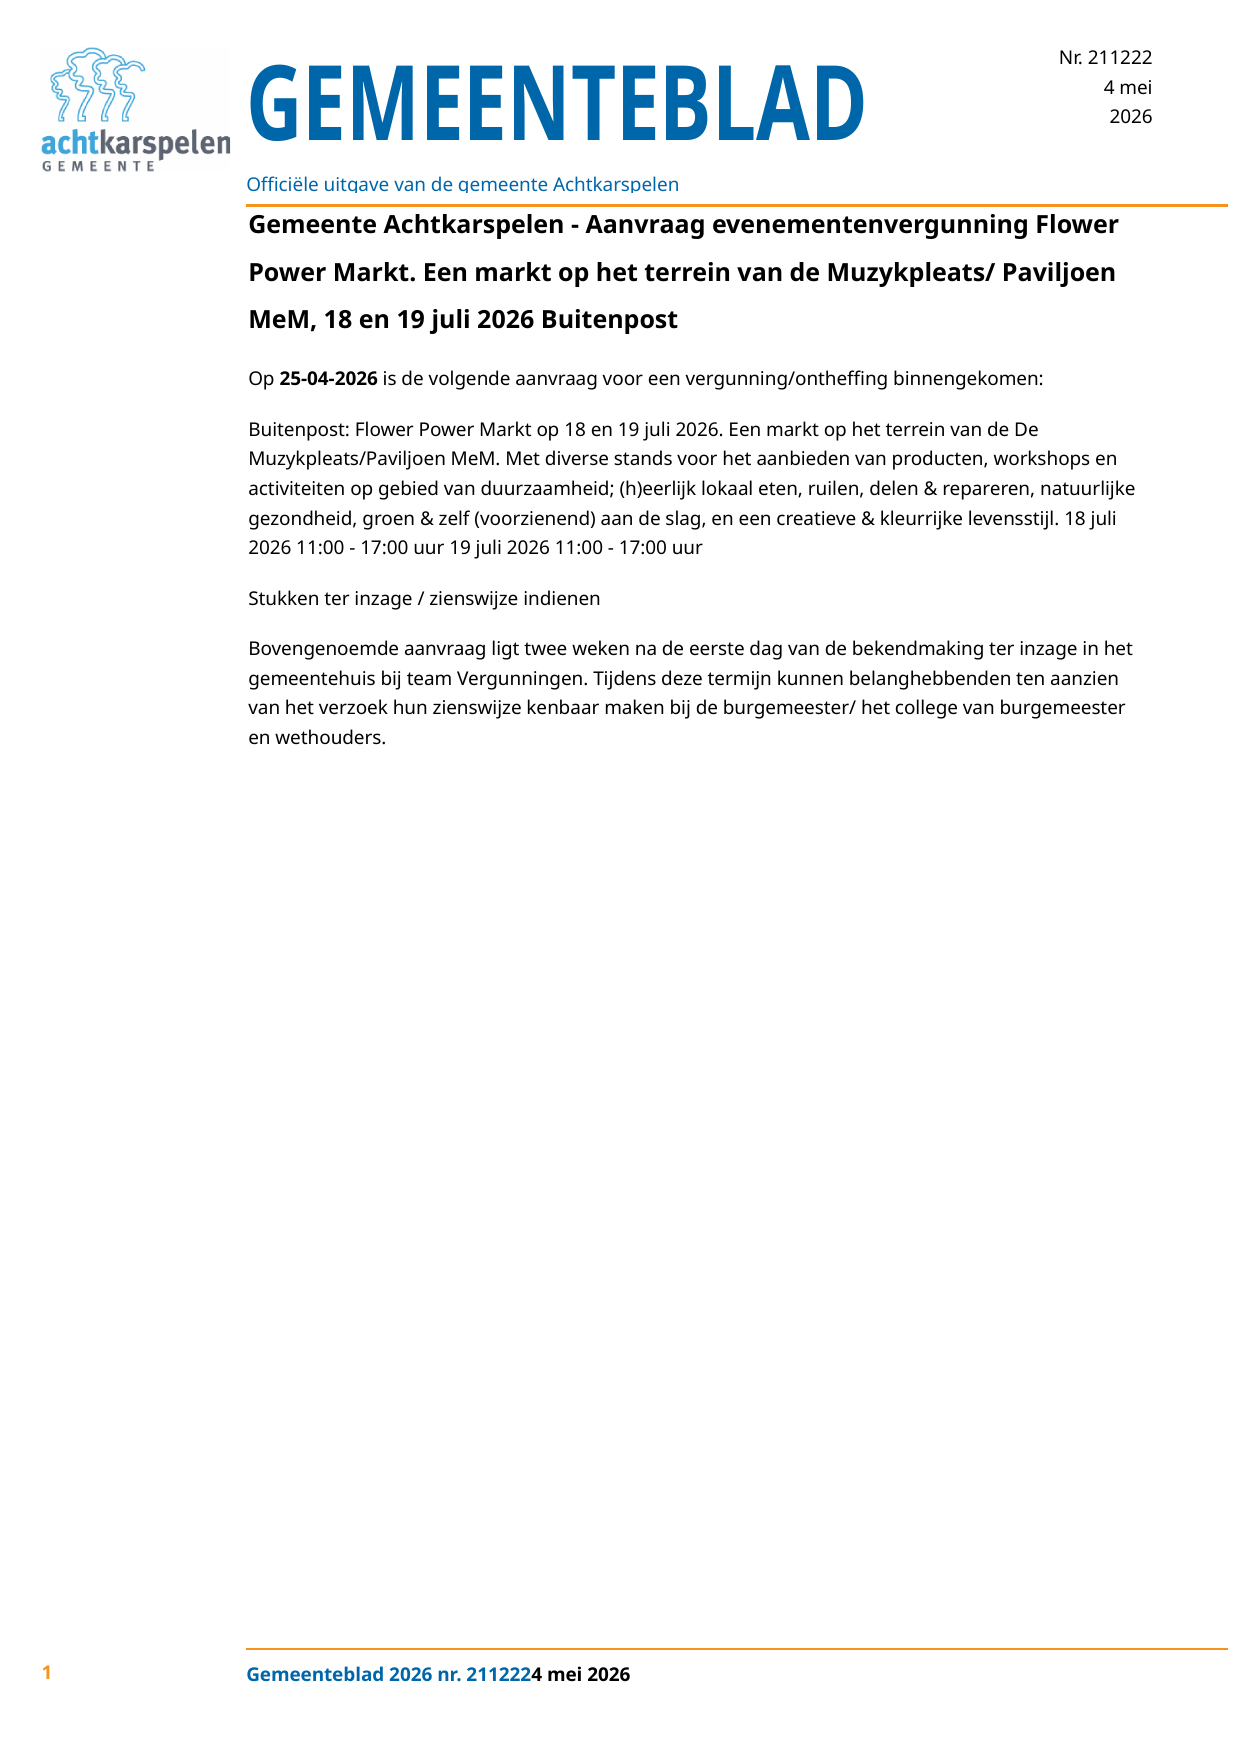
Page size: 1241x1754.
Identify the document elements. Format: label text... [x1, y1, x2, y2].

text Op 25-04-2026 is de volgende aanvraag voor een vergunning/ontheffing binnengekomen: [248, 366, 1152, 391]
text Gemeente Achtkarspelen - Aanvraag evenementenvergunning Flower Power Markt. Een markt op het terrein van de Muzykpleats/ Paviljoen MeM, 18 en 19 juli 2026 Buitenpost [248, 207, 1152, 336]
picture [41, 47, 231, 172]
text Stukken ter inzage / zienswijze indienen [248, 585, 1152, 610]
text Bovengenoemde aanvraag ligt twee weken na de eerste dag van de bekendmaking ter inzage in het gemeentehuis bij team Vergunningen. Tijdens deze termijn kunnen belanghebbenden ten aanzien van het verzoek hun zienswijze kenbaar maken bij de burgemeester/ het college van burgemeester en wethouders. [248, 635, 1152, 749]
text Buitenpost: Flower Power Markt op 18 en 19 juli 2026. Een markt op het terrein van de De Muzykpleats/Paviljoen MeM. Met diverse stands voor het aanbieden van producten, workshops en activiteiten op gebied van duurzaamheid; (h)eerlijk lokaal eten, ruilen, delen & repareren, natuurlijke gezondheid, groen & zelf (voorzienend) aan de slag, en een creatieve & kleurrijke levensstijl. 18 juli 2026 11:00 - 17:00 uur 19 juli 2026 11:00 - 17:00 uur [248, 416, 1152, 560]
